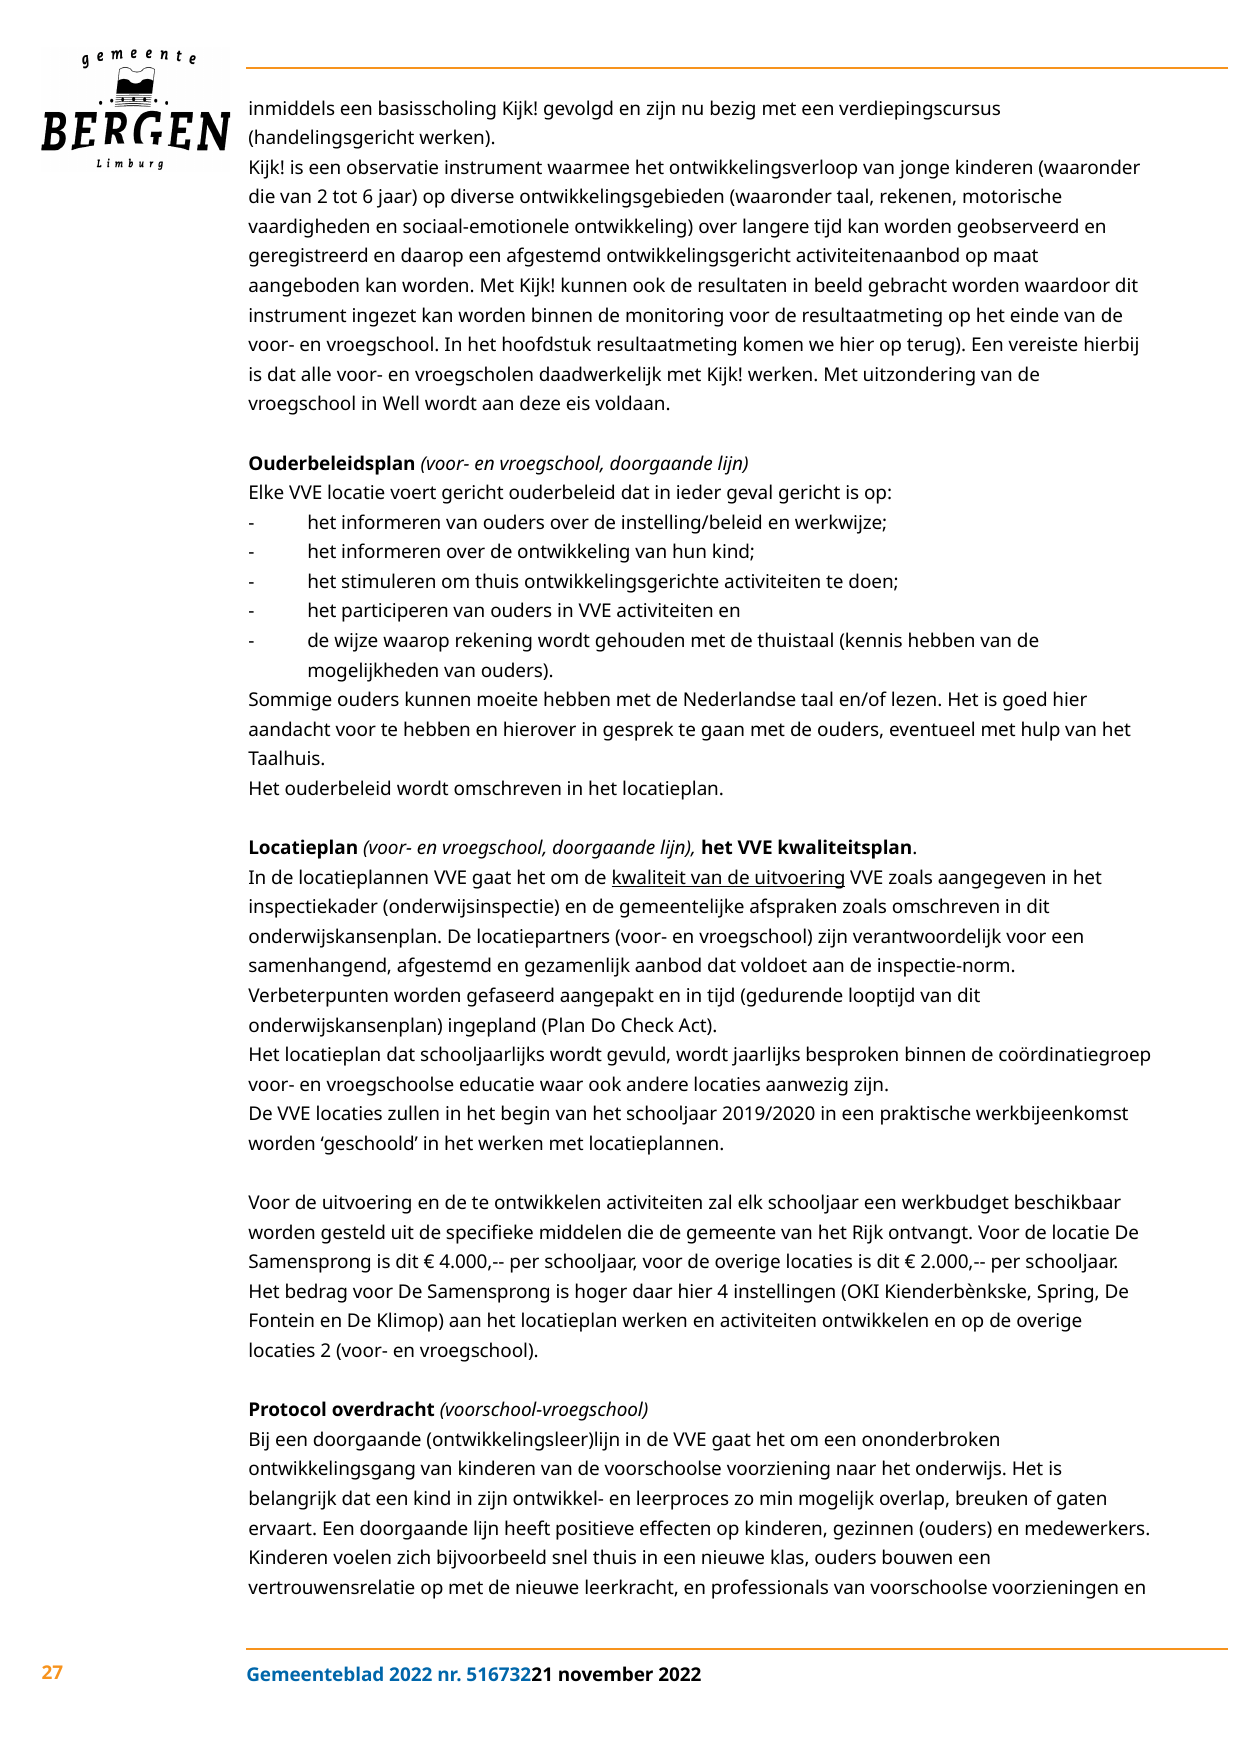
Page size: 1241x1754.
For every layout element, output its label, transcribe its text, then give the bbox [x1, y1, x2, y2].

picture [41, 47, 231, 172]
text inmiddels een basisscholing Kijk! gevolgd en zijn nu bezig met een verdiepingscursus (handelingsgericht werken). [248, 95, 1152, 150]
text Kijk! is een observatie instrument waarmee het ontwikkelingsverloop van jonge kinderen (waaronder die van 2 tot 6 jaar) op diverse ontwikkelingsgebieden (waaronder taal, rekenen, motorische vaardigheden en sociaal-emotionele ontwikkeling) over langere tijd kan worden geobserveerd en geregistreerd en daarop een afgestemd ontwikkelingsgericht activiteitenaanbod op maat aangeboden kan worden. Met Kijk! kunnen ook de resultaten in beeld gebracht worden waardoor dit instrument ingezet kan worden binnen de monitoring voor de resultaatmeting op het einde van de voor- en vroegschool. In het hoofdstuk resultaatmeting komen we hier op terug). Een vereiste hierbij is dat alle voor- en vroegscholen daadwerkelijk met Kijk! werken. Met uitzondering van de vroegschool in Well wordt aan deze eis voldaan. [248, 154, 1152, 416]
list het participeren van ouders in VVE activiteiten en [248, 598, 1152, 623]
list de wijze waarop rekening wordt gehouden met de thuistaal (kennis hebben van de mogelijkheden van ouders). [248, 627, 1152, 683]
text Sommige ouders kunnen moeite hebben met de Nederlandse taal en/of lezen. Het is goed hier aandacht voor te hebben en hierover in gesprek te gaan met de ouders, eventueel met hulp van het Taalhuis. [248, 686, 1152, 771]
text Protocol overdracht (voorschool-vroegschool) [248, 1396, 1152, 1422]
list het informeren van ouders over de instelling/beleid en werkwijze; [248, 509, 1152, 535]
text Ouderbeleidsplan (voor- en vroegschool, doorgaande lijn) [248, 450, 1152, 476]
text De VVE locaties zullen in het begin van het schooljaar 2019/2020 in een praktische werkbijeenkomst worden ‘geschoold’ in het werken met locatieplannen. [248, 1101, 1152, 1156]
text Het locatieplan dat schooljaarlijks wordt gevuld, wordt jaarlijks besproken binnen de coördinatiegroep voor- en vroegschoolse educatie waar ook andere locaties aanwezig zijn. [248, 1041, 1152, 1097]
text Locatieplan (voor- en vroegschool, doorgaande lijn), het VVE kwaliteitsplan. [248, 834, 1152, 860]
text In de locatieplannen VVE gaat het om de kwaliteit van de uitvoering VVE zoals aangegeven in het inspectiekader (onderwijsinspectie) en de gemeentelijke afspraken zoals omschreven in dit onderwijskansenplan. De locatiepartners (voor- en vroegschool) zijn verantwoordelijk voor een samenhangend, afgestemd en gezamenlijk aanbod dat voldoet aan de inspectie-norm. Verbeterpunten worden gefaseerd aangepakt en in tijd (gedurende looptijd van dit onderwijskansenplan) ingepland (Plan Do Check Act). [248, 864, 1152, 1038]
text Voor de uitvoering en de te ontwikkelen activiteiten zal elk schooljaar een werkbudget beschikbaar worden gesteld uit de specifieke middelen die de gemeente van het Rijk ontvangt. Voor de locatie De Samensprong is dit € 4.000,-- per schooljaar, voor de overige locaties is dit € 2.000,-- per schooljaar. Het bedrag voor De Samensprong is hoger daar hier 4 instellingen (OKI Kienderbènkske, Spring, De Fontein en De Klimop) aan het locatieplan werken en activiteiten ontwikkelen en op de overige locaties 2 (voor- en vroegschool). [248, 1189, 1152, 1363]
list het informeren over de ontwikkeling van hun kind; [248, 538, 1152, 564]
text Elke VVE locatie voert gericht ouderbeleid dat in ieder geval gericht is op: [248, 479, 1152, 505]
text Het ouderbeleid wordt omschreven in het locatieplan. [248, 775, 1152, 801]
list het stimuleren om thuis ontwikkelingsgerichte activiteiten te doen; [248, 568, 1152, 594]
text Bij een doorgaande (ontwikkelingsleer)lijn in de VVE gaat het om een ononderbroken ontwikkelingsgang van kinderen van de voorschoolse voorziening naar het onderwijs. Het is belangrijk dat een kind in zijn ontwikkel- en leerproces zo min mogelijk overlap, breuken of gaten ervaart. Een doorgaande lijn heeft positieve effecten op kinderen, gezinnen (ouders) en medewerkers. Kinderen voelen zich bijvoorbeeld snel thuis in een nieuwe klas, ouders bouwen een vertrouwensrelatie op met de nieuwe leerkracht, en professionals van voorschoolse voorzieningen en [248, 1426, 1152, 1600]
